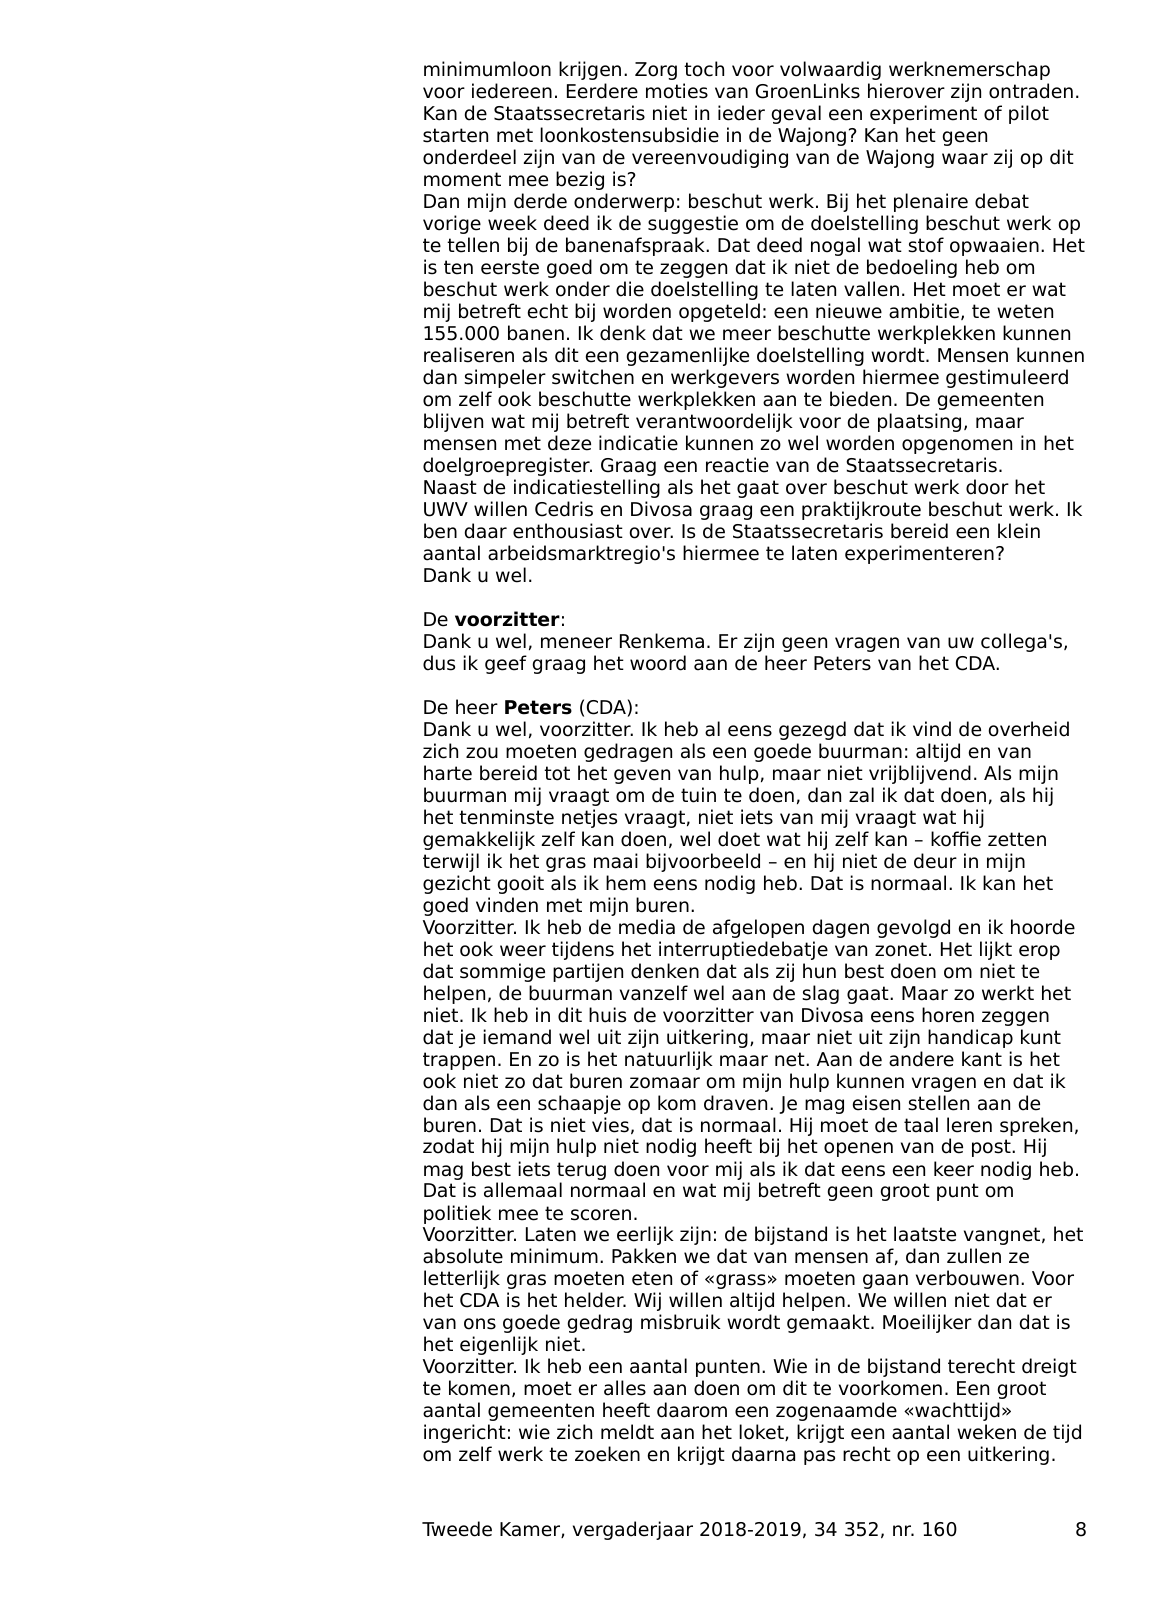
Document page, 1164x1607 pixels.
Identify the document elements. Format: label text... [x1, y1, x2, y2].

text minimumloon krijgen. Zorg toch voor volwaardig werknemerschap voor iedereen. Eerdere moties van GroenLinks hierover zijn ontraden. Kan de Staatssecretaris niet in ieder geval een experiment of pilot starten met loonkostensubsidie in de Wajong? Kan het geen onderdeel zijn van de vereenvoudiging van de Wajong waar zij op dit moment mee bezig is? [422, 59, 1087, 191]
text Dan mijn derde onderwerp: beschut werk. Bij het plenaire debat vorige week deed ik de suggestie om de doelstelling beschut werk op te tellen bij de banenafspraak. Dat deed nogal wat stof opwaaien. Het is ten eerste goed om te zeggen dat ik niet de bedoeling heb om beschut werk onder die doelstelling te laten vallen. Het moet er wat mij betreft echt bij worden opgeteld: een nieuwe ambitie, te weten 155.000 banen. Ik denk dat we meer beschutte werkplekken kunnen realiseren als dit een gezamenlijke doelstelling wordt. Mensen kunnen dan simpeler switchen en werkgevers worden hiermee gestimuleerd om zelf ook beschutte werkplekken aan te bieden. De gemeenten blijven wat mij betreft verantwoordelijk voor de plaatsing, maar mensen met deze indicatie kunnen zo wel worden opgenomen in het doelgroepregister. Graag een reactie van de Staatssecretaris. [422, 191, 1087, 477]
text Dank u wel, voorzitter. Ik heb al eens gezegd dat ik vind de overheid zich zou moeten gedragen als een goede buurman: altijd en van harte bereid tot het geven van hulp, maar niet vrijblijvend. Als mijn buurman mij vraagt om de tuin te doen, dan zal ik dat doen, als hij het tenminste netjes vraagt, niet iets van mij vraagt wat hij gemakkelijk zelf kan doen, wel doet wat hij zelf kan – koffie zetten terwijl ik het gras maai bijvoorbeeld – en hij niet de deur in mijn gezicht gooit als ik hem eens nodig heb. Dat is normaal. Ik kan het goed vinden met mijn buren. [422, 719, 1087, 917]
text De voorzitter: [422, 609, 1087, 631]
text Dank u wel, meneer Renkema. Er zijn geen vragen van uw collega's, dus ik geef graag het woord aan de heer Peters van het CDA. [422, 631, 1087, 675]
text Voorzitter. Ik heb de media de afgelopen dagen gevolgd en ik hoorde het ook weer tijdens het interruptiedebatje van zonet. Het lijkt erop dat sommige partijen denken dat als zij hun best doen om niet te helpen, de buurman vanzelf wel aan de slag gaat. Maar zo werkt het niet. Ik heb in dit huis de voorzitter van Divosa eens horen zeggen dat je iemand wel uit zijn uitkering, maar niet uit zijn handicap kunt trappen. En zo is het natuurlijk maar net. Aan de andere kant is het ook niet zo dat buren zomaar om mijn hulp kunnen vragen en dat ik dan als een schaapje op kom draven. Je mag eisen stellen aan de buren. Dat is niet vies, dat is normaal. Hij moet de taal leren spreken, zodat hij mijn hulp niet nodig heeft bij het openen van de post. Hij mag best iets terug doen voor mij als ik dat eens een keer nodig heb. Dat is allemaal normaal en wat mij betreft geen groot punt om politiek mee te scoren. [422, 917, 1087, 1224]
text Voorzitter. Laten we eerlijk zijn: de bijstand is het laatste vangnet, het absolute minimum. Pakken we dat van mensen af, dan zullen ze letterlijk gras moeten eten of «grass» moeten gaan verbouwen. Voor het CDA is het helder. Wij willen altijd helpen. We willen niet dat er van ons goede gedrag misbruik wordt gemaakt. Moeilijker dan dat is het eigenlijk niet. [422, 1224, 1087, 1356]
text Voorzitter. Ik heb een aantal punten. Wie in de bijstand terecht dreigt te komen, moet er alles aan doen om dit te voorkomen. Een groot aantal gemeenten heeft daarom een zogenaamde «wachttijd» ingericht: wie zich meldt aan het loket, krijgt een aantal weken de tijd om zelf werk te zoeken en krijgt daarna pas recht op een uitkering. [422, 1356, 1087, 1466]
text Dank u wel. [422, 564, 1087, 587]
text Naast de indicatiestelling als het gaat over beschut werk door het UWV willen Cedris en Divosa graag een praktijkroute beschut werk. Ik ben daar enthousiast over. Is de Staatssecretaris bereid een klein aantal arbeidsmarktregio's hiermee te laten experimenteren? [422, 477, 1087, 564]
text De heer Peters (CDA): [422, 697, 1087, 719]
